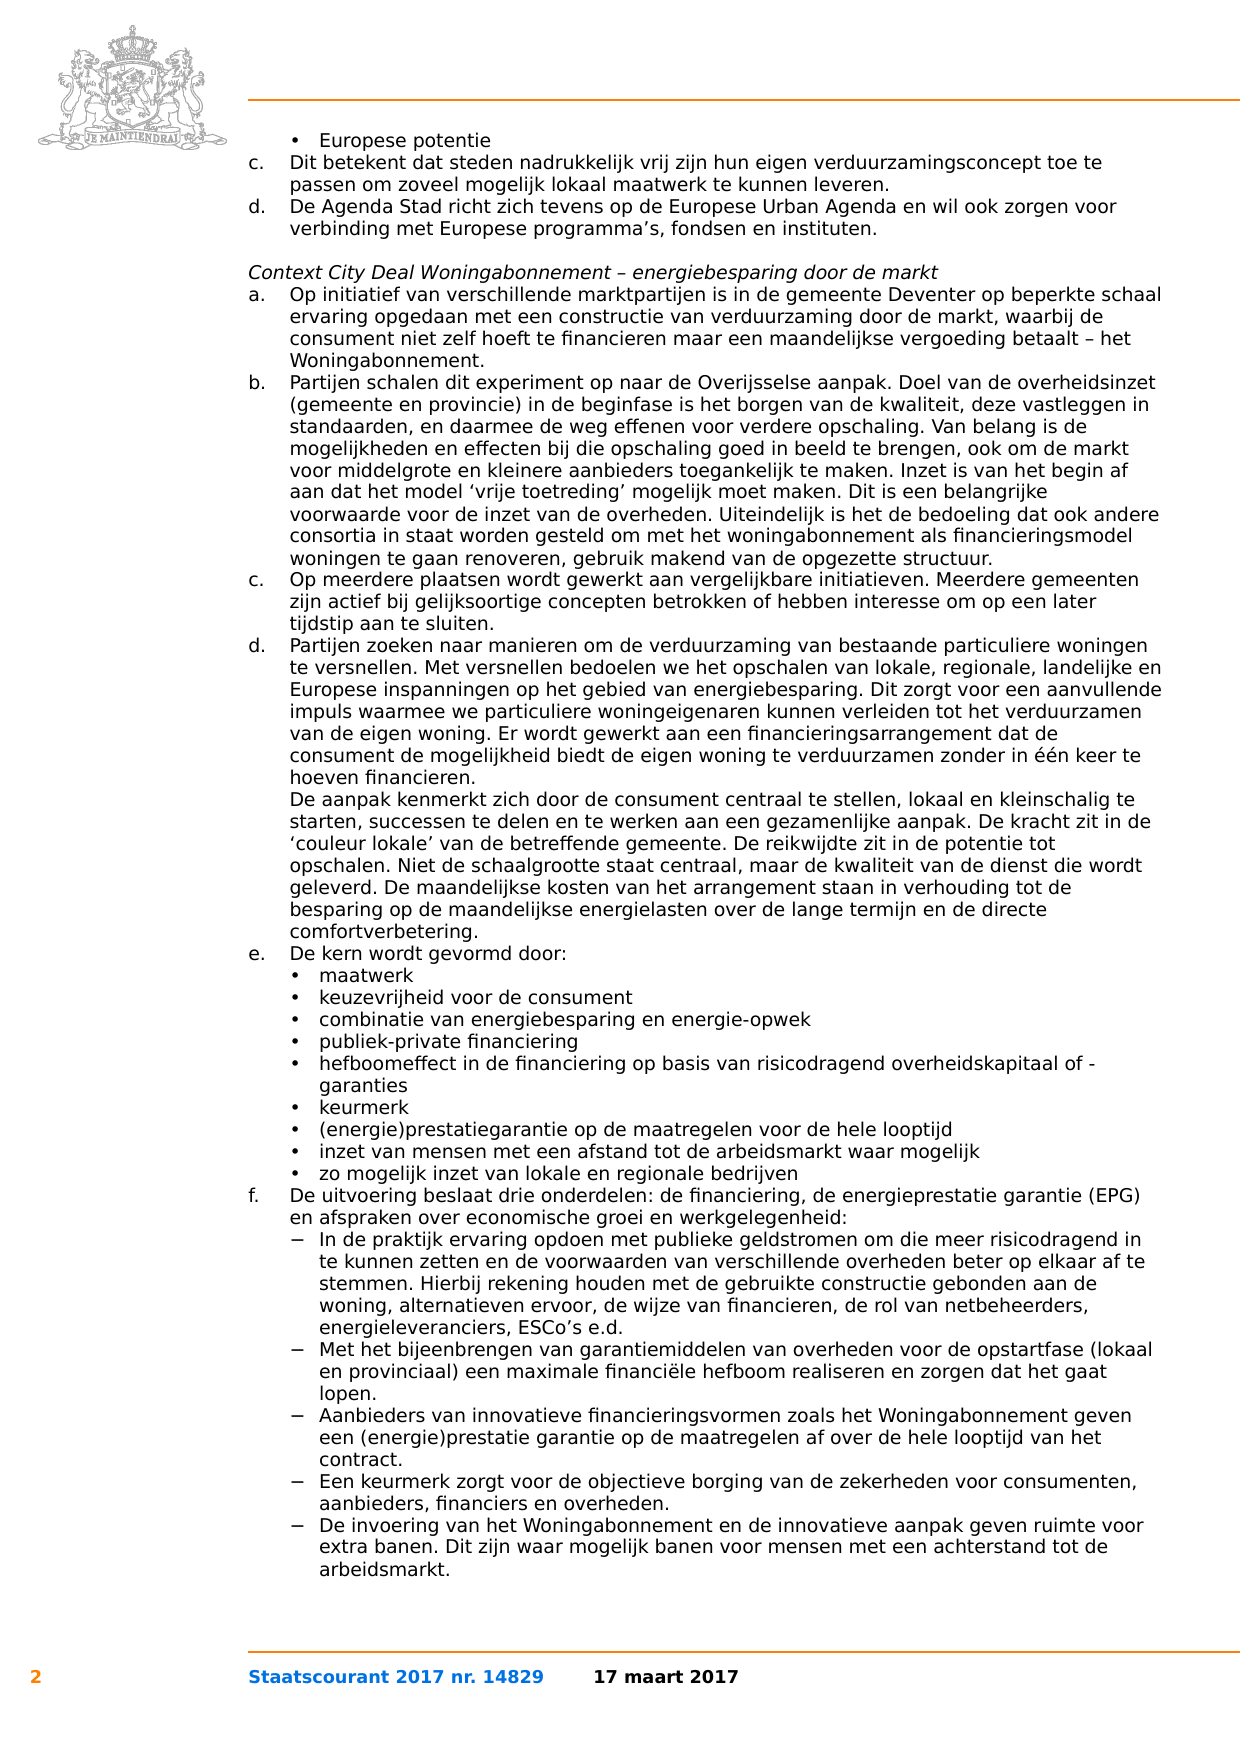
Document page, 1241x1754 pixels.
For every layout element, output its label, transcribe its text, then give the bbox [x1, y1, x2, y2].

text − De invoering van het Woningabonnement en de innovatieve aanpak geven ruimte voor extra banen. Dit zijn waar mogelijk banen voor mensen met een achterstand tot de arbeidsmarkt. [289, 1514, 1163, 1580]
text • combinatie van energiebesparing en energie-opwek [289, 1009, 1163, 1031]
text c. Op meerdere plaatsen wordt gewerkt aan vergelijkbare initiatieven. Meerdere gemeenten zijn actief bij gelijksoortige concepten betrokken of hebben interesse om op een later tijdstip aan te sluiten. [248, 569, 1163, 635]
text e. De kern wordt gevormd door: [248, 943, 1163, 965]
text • Europese potentie [289, 130, 1163, 152]
text • inzet van mensen met een afstand tot de arbeidsmarkt waar mogelijk [289, 1141, 1163, 1163]
text − In de praktijk ervaring opdoen met publieke geldstromen om die meer risicodragend in te kunnen zetten en de voorwaarden van verschillende overheden beter op elkaar af te stemmen. Hierbij rekening houden met de gebruikte constructie gebonden aan de woning, alternatieven ervoor, de wijze van financieren, de rol van netbeheerders, energieleveranciers, ESCo’s e.d. [289, 1229, 1163, 1339]
text • keuzevrijheid voor de consument [289, 987, 1163, 1009]
text f. De uitvoering beslaat drie onderdelen: de financiering, de energieprestatie garantie (EPG) en afspraken over economische groei en werkgelegenheid: [248, 1185, 1163, 1229]
text De aanpak kenmerkt zich door de consument centraal te stellen, lokaal en kleinschalig te starten, successen te delen en te werken aan een gezamenlijke aanpak. De kracht zit in de ‘couleur lokale’ van de betreffende gemeente. De reikwijdte zit in de potentie tot opschalen. Niet de schaalgrootte staat centraal, maar de kwaliteit van de dienst die wordt geleverd. De maandelijkse kosten van het arrangement staan in verhouding tot de besparing op de maandelijkse energielasten over de lange termijn en de directe comfortverbetering. [289, 789, 1163, 943]
text d. Partijen zoeken naar manieren om de verduurzaming van bestaande particuliere woningen te versnellen. Met versnellen bedoelen we het opschalen van lokale, regionale, landelijke en Europese inspanningen op het gebied van energiebesparing. Dit zorgt voor een aanvullende impuls waarmee we particuliere woningeigenaren kunnen verleiden tot het verduurzamen van de eigen woning. Er wordt gewerkt aan een financieringsarrangement dat de consument de mogelijkheid biedt de eigen woning te verduurzamen zonder in één keer te hoeven financieren. [248, 635, 1163, 789]
text c. Dit betekent dat steden nadrukkelijk vrij zijn hun eigen verduurzamingsconcept toe te passen om zoveel mogelijk lokaal maatwerk te kunnen leveren. [248, 152, 1163, 196]
text • maatwerk [289, 965, 1163, 987]
subtitle Context City Deal Woningabonnement – energiebesparing door de markt [248, 262, 1163, 284]
text d. De Agenda Stad richt zich tevens op de Europese Urban Agenda en wil ook zorgen voor verbinding met Europese programma’s, fondsen en instituten. [248, 196, 1163, 240]
text − Een keurmerk zorgt voor de objectieve borging van de zekerheden voor consumenten, aanbieders, financiers en overheden. [289, 1471, 1163, 1514]
picture [38, 25, 227, 150]
text − Met het bijeenbrengen van garantiemiddelen van overheden voor de opstartfase (lokaal en provinciaal) een maximale financiële hefboom realiseren en zorgen dat het gaat lopen. [289, 1339, 1163, 1404]
text − Aanbieders van innovatieve financieringsvormen zoals het Woningabonnement geven een (energie)prestatie garantie op de maatregelen af over de hele looptijd van het contract. [289, 1404, 1163, 1471]
text b. Partijen schalen dit experiment op naar de Overijsselse aanpak. Doel van de overheidsinzet (gemeente en provincie) in de beginfase is het borgen van de kwaliteit, deze vastleggen in standaarden, en daarmee de weg effenen voor verdere opschaling. Van belang is de mogelijkheden en effecten bij die opschaling goed in beeld te brengen, ook om de markt voor middelgrote en kleinere aanbieders toegankelijk te maken. Inzet is van het begin af aan dat het model ‘vrije toetreding’ mogelijk moet maken. Dit is een belangrijke voorwaarde voor de inzet van de overheden. Uiteindelijk is het de bedoeling dat ook andere consortia in staat worden gesteld om met het woningabonnement als financieringsmodel woningen te gaan renoveren, gebruik makend van de opgezette structuur. [248, 372, 1163, 569]
text • zo mogelijk inzet van lokale en regionale bedrijven [289, 1163, 1163, 1185]
text • keurmerk [289, 1097, 1163, 1119]
text • (energie)prestatiegarantie op de maatregelen voor de hele looptijd [289, 1119, 1163, 1141]
text a. Op initiatief van verschillende marktpartijen is in de gemeente Deventer op beperkte schaal ervaring opgedaan met een constructie van verduurzaming door de markt, waarbij de consument niet zelf hoeft te financieren maar een maandelijkse vergoeding betaalt – het Woningabonnement. [248, 284, 1163, 372]
text • publiek-private financiering [289, 1031, 1163, 1053]
text • hefboomeffect in de financiering op basis van risicodragend overheidskapitaal of -garanties [289, 1053, 1163, 1097]
